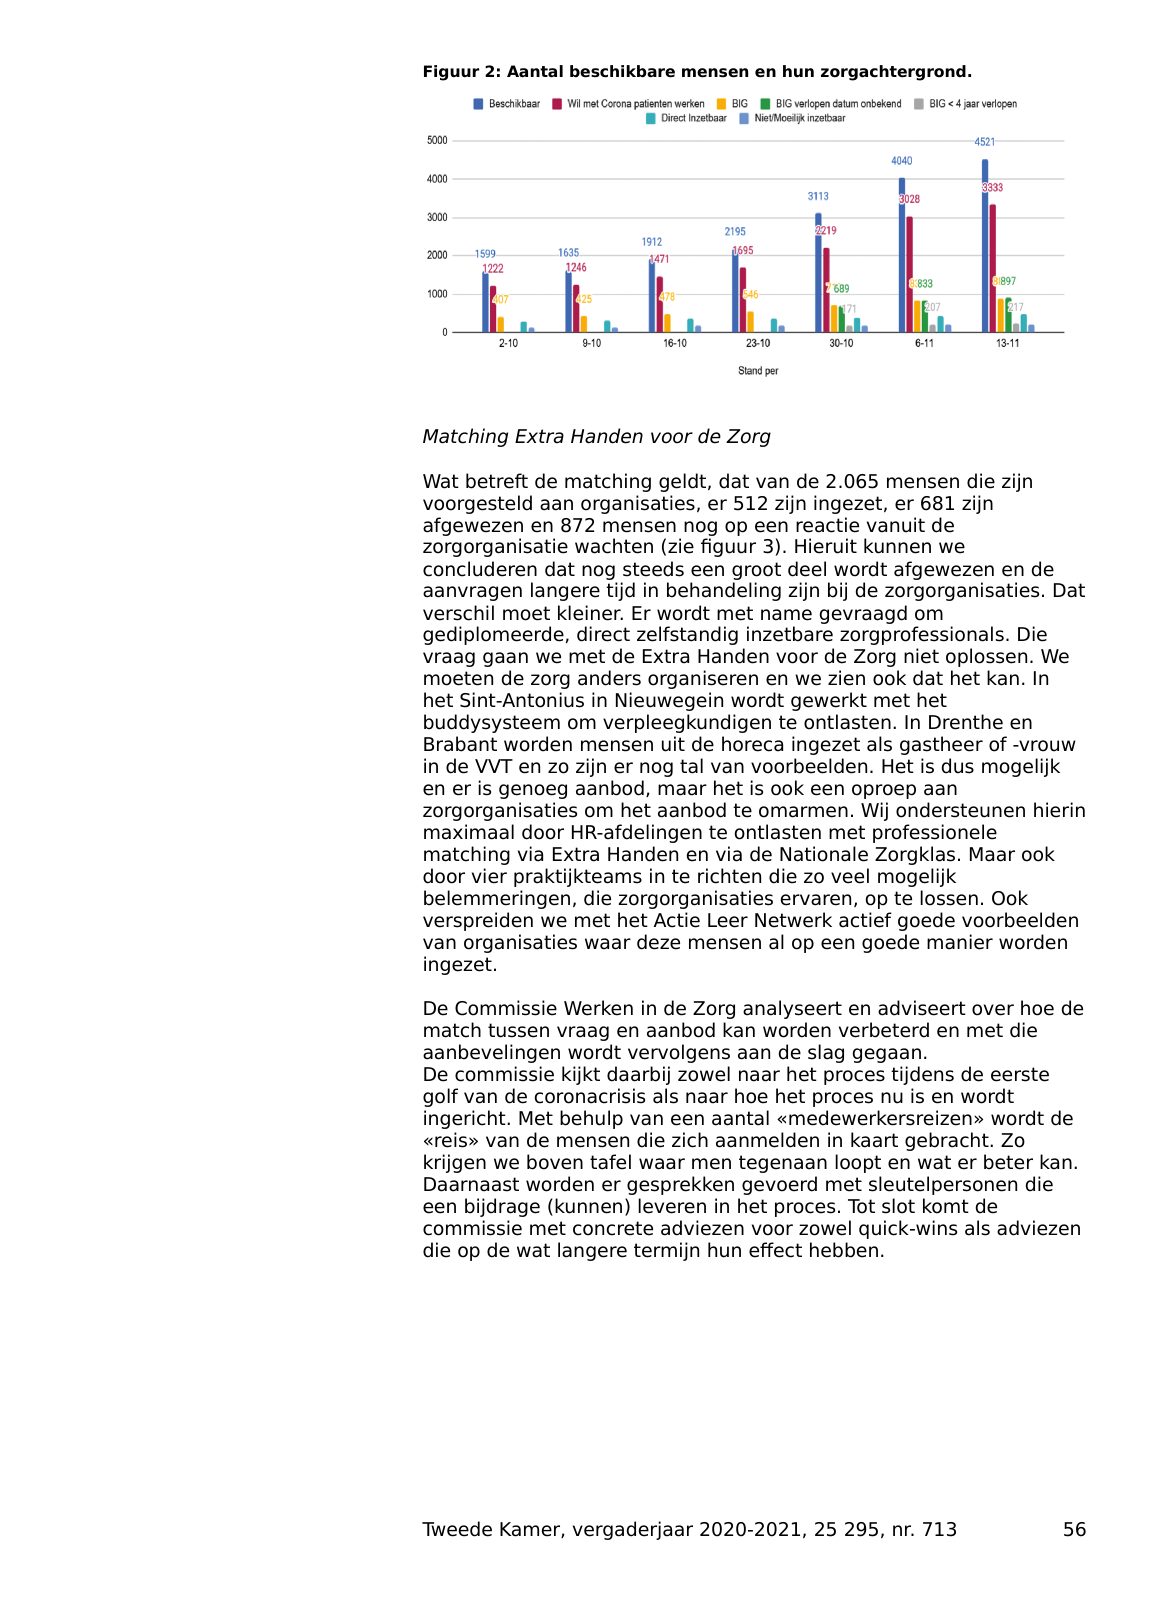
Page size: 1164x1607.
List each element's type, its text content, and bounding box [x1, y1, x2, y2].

text De Commissie Werken in de Zorg analyseert en adviseert over hoe de match tussen vraag en aanbod kan worden verbeterd en met die aanbevelingen wordt vervolgens aan de slag gegaan. [422, 998, 1087, 1064]
text Wat betreft de matching geldt, dat van de 2.065 mensen die zijn voorgesteld aan organisaties, er 512 zijn ingezet, er 681 zijn afgewezen en 872 mensen nog op een reactie vanuit de zorgorganisatie wachten (zie figuur 3). Hieruit kunnen we concluderen dat nog steeds een groot deel wordt afgewezen en de aanvragen langere tijd in behandeling zijn bij de zorgorganisaties. Dat verschil moet kleiner. Er wordt met name gevraagd om gediplomeerde, direct zelfstandig inzetbare zorgprofessionals. Die vraag gaan we met de Extra Handen voor de Zorg niet oplossen. We moeten de zorg anders organiseren en we zien ook dat het kan. In het Sint-Antonius in Nieuwegein wordt gewerkt met het buddysysteem om verpleegkundigen te ontlasten. In Drenthe en Brabant worden mensen uit de horeca ingezet als gastheer of -vrouw in de VVT en zo zijn er nog tal van voorbeelden. Het is dus mogelijk en er is genoeg aanbod, maar het is ook een oproep aan zorgorganisaties om het aanbod te omarmen. Wij ondersteunen hierin maximaal door HR-afdelingen te ontlasten met professionele matching via Extra Handen en via de Nationale Zorgklas. Maar ook door vier praktijkteams in te richten die zo veel mogelijk belemmeringen, die zorgorganisaties ervaren, op te lossen. Ook verspreiden we met het Actie Leer Netwerk actief goede voorbeelden van organisaties waar deze mensen al op een goede manier worden ingezet. [422, 471, 1087, 976]
subtitle Matching Extra Handen voor de Zorg [422, 426, 1087, 448]
text De commissie kijkt daarbij zowel naar het proces tijdens de eerste golf van de coronacrisis als naar hoe het proces nu is en wordt ingericht. Met behulp van een aantal «medewerkersreizen» wordt de «reis» van de mensen die zich aanmelden in kaart gebracht. Zo krijgen we boven tafel waar men tegenaan loopt en wat er beter kan. Daarnaast worden er gesprekken gevoerd met sleutelpersonen die een bijdrage (kunnen) leveren in het proces. Tot slot komt de commissie met concrete adviezen voor zowel quick-wins als adviezen die op de wat langere termijn hun effect hebben. [422, 1064, 1087, 1262]
picture [422, 92, 1072, 383]
text Figuur 2: Aantal beschikbare mensen en hun zorgachtergrond. [422, 63, 1072, 81]
